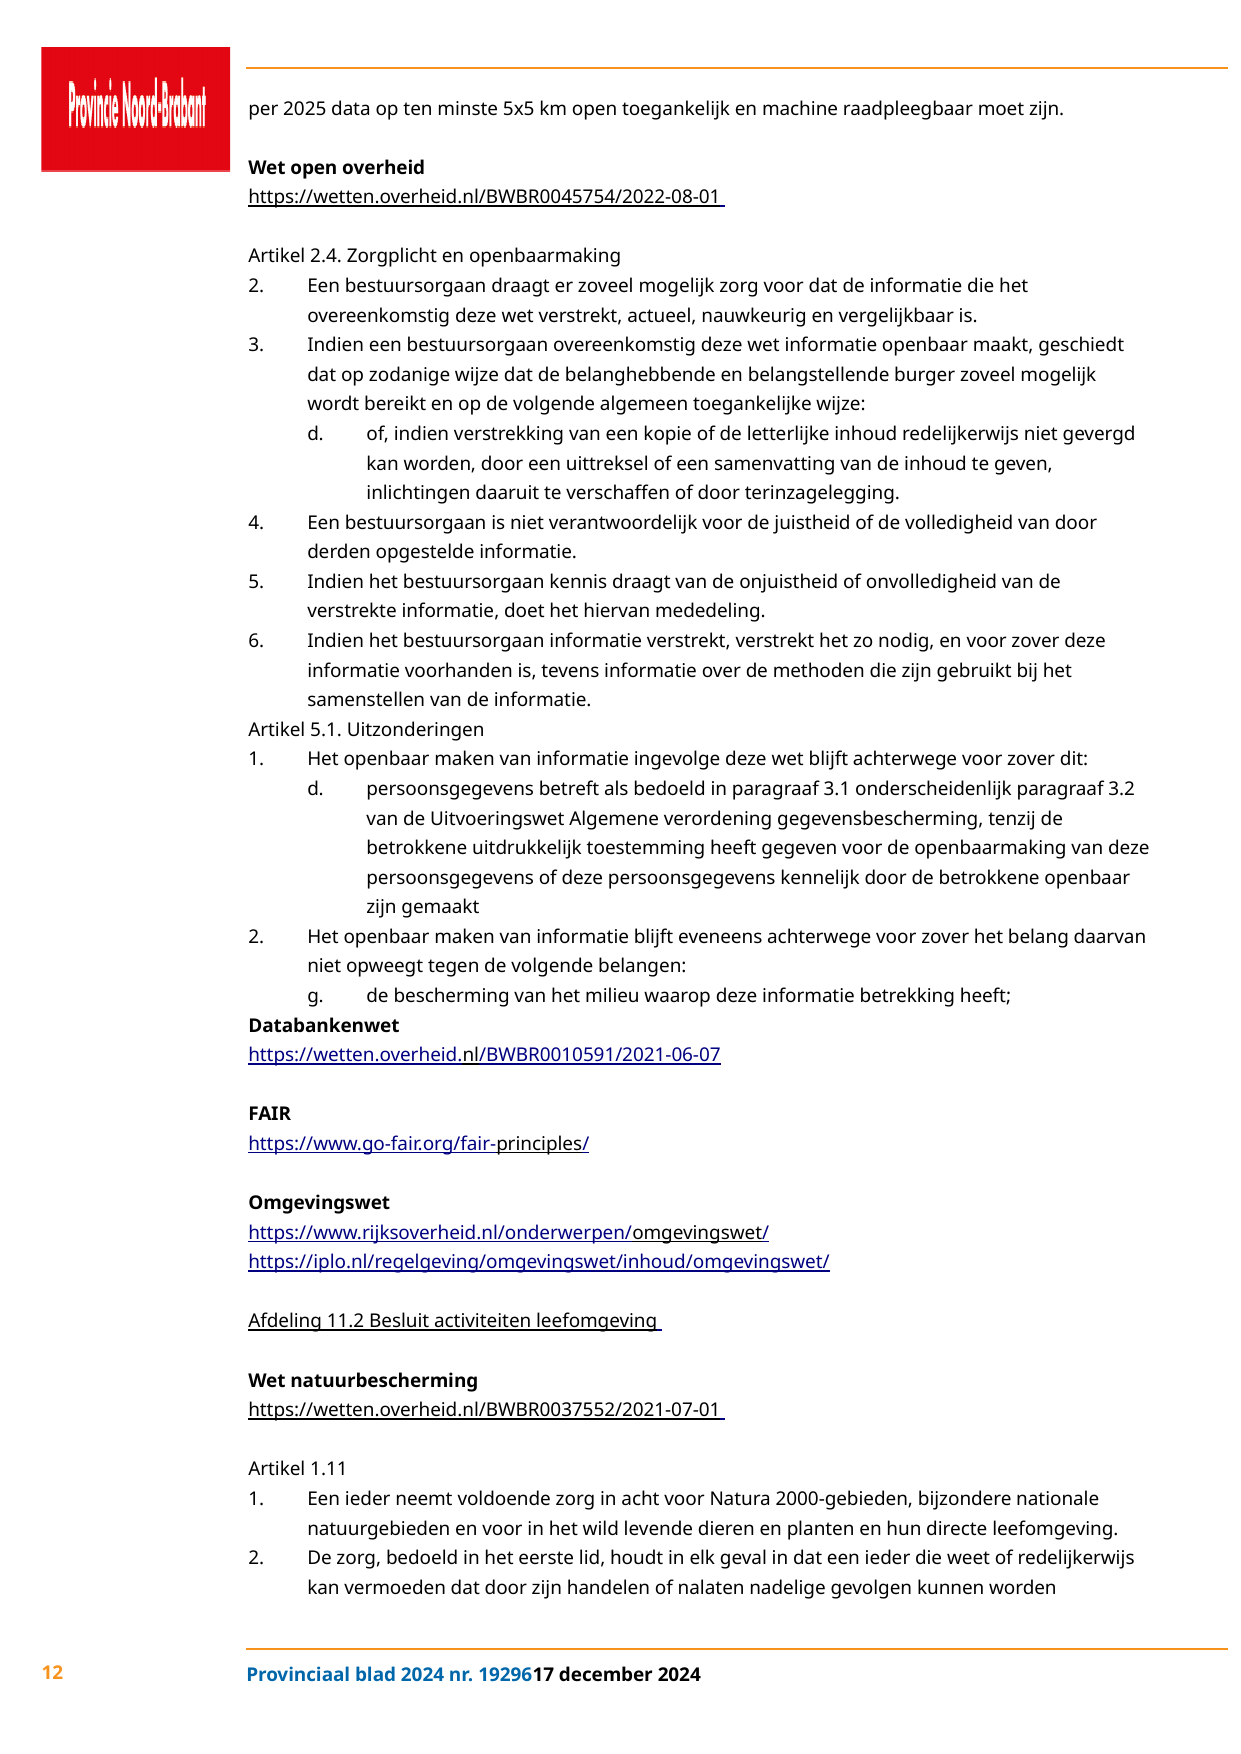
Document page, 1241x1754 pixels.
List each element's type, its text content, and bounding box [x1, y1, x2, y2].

text https://wetten.overheid.nl/BWBR0045754/2022-08-01 [248, 183, 1152, 209]
picture [41, 47, 231, 172]
list Het openbaar maken van informatie blijft eveneens achterwege voor zover het belang daarvan niet opweegt tegen de volgende belangen: [248, 923, 1152, 978]
text per 2025 data op ten minste 5x5 km open toegankelijk en machine raadpleegbaar moet zijn. [248, 95, 1152, 121]
text Afdeling 11.2 Besluit activiteiten leefomgeving [248, 1308, 1152, 1333]
list of, indien verstrekking van een kopie of de letterlijke inhoud redelijkerwijs niet gevergd kan worden, door een uittreksel of een samenvatting van de inhoud te geven, inlichtingen daaruit te verschaffen of door terinzagelegging. [307, 420, 1152, 505]
text Databankenwet [248, 1012, 1152, 1038]
list Een ieder neemt voldoende zorg in acht voor Natura 2000-gebieden, bijzondere nationale natuurgebieden en voor in het wild levende dieren en planten en hun directe leefomgeving. [248, 1485, 1152, 1541]
list persoonsgegevens betreft als bedoeld in paragraaf 3.1 onderscheidenlijk paragraaf 3.2 van de Uitvoeringswet Algemene verordening gegevensbescherming, tenzij de betrokkene uitdrukkelijk toestemming heeft gegeven voor de openbaarmaking van deze persoonsgegevens of deze persoonsgegevens kennelijk door de betrokkene openbaar zijn gemaakt [307, 775, 1152, 919]
list Indien een bestuursorgaan overeenkomstig deze wet informatie openbaar maakt, geschiedt dat op zodanige wijze dat de belanghebbende en belangstellende burger zoveel mogelijk wordt bereikt en op de volgende algemeen toegankelijke wijze: [248, 331, 1152, 416]
text Wet open overheid [248, 154, 1152, 180]
text Wet natuurbescherming [248, 1367, 1152, 1393]
text https://www.go-fair.org/fair-principles/ [248, 1130, 1152, 1156]
list Een bestuursorgaan is niet verantwoordelijk voor de juistheid of de volledigheid van door derden opgestelde informatie. [248, 509, 1152, 564]
list Een bestuursorgaan draagt er zoveel mogelijk zorg voor dat de informatie die het overeenkomstig deze wet verstrekt, actueel, nauwkeurig en vergelijkbaar is. [248, 272, 1152, 328]
text Artikel 2.4. Zorgplicht en openbaarmaking [248, 243, 1152, 268]
list De zorg, bedoeld in het eerste lid, houdt in elk geval in dat een ieder die weet of redelijkerwijs kan vermoeden dat door zijn handelen of nalaten nadelige gevolgen kunnen worden [248, 1544, 1152, 1600]
text Artikel 5.1. Uitzonderingen [248, 716, 1152, 742]
text https://iplo.nl/regelgeving/omgevingswet/inhoud/omgevingswet/ [248, 1248, 1152, 1274]
text https://wetten.overheid.nl/BWBR0037552/2021-07-01 [248, 1396, 1152, 1422]
text https://wetten.overheid.nl/BWBR0010591/2021-06-07 [248, 1041, 1152, 1067]
text Artikel 1.11 [248, 1456, 1152, 1481]
list Indien het bestuursorgaan informatie verstrekt, verstrekt het zo nodig, en voor zover deze informatie voorhanden is, tevens informatie over de methoden die zijn gebruikt bij het samenstellen van de informatie. [248, 627, 1152, 712]
list de bescherming van het milieu waarop deze informatie betrekking heeft; [307, 982, 1152, 1008]
list Indien het bestuursorgaan kennis draagt van de onjuistheid of onvolledigheid van de verstrekte informatie, doet het hiervan mededeling. [248, 568, 1152, 623]
text https://www.rijksoverheid.nl/onderwerpen/omgevingswet/ [248, 1219, 1152, 1245]
list Het openbaar maken van informatie ingevolge deze wet blijft achterwege voor zover dit: [248, 746, 1152, 771]
text Omgevingswet [248, 1189, 1152, 1215]
text FAIR [248, 1101, 1152, 1126]
